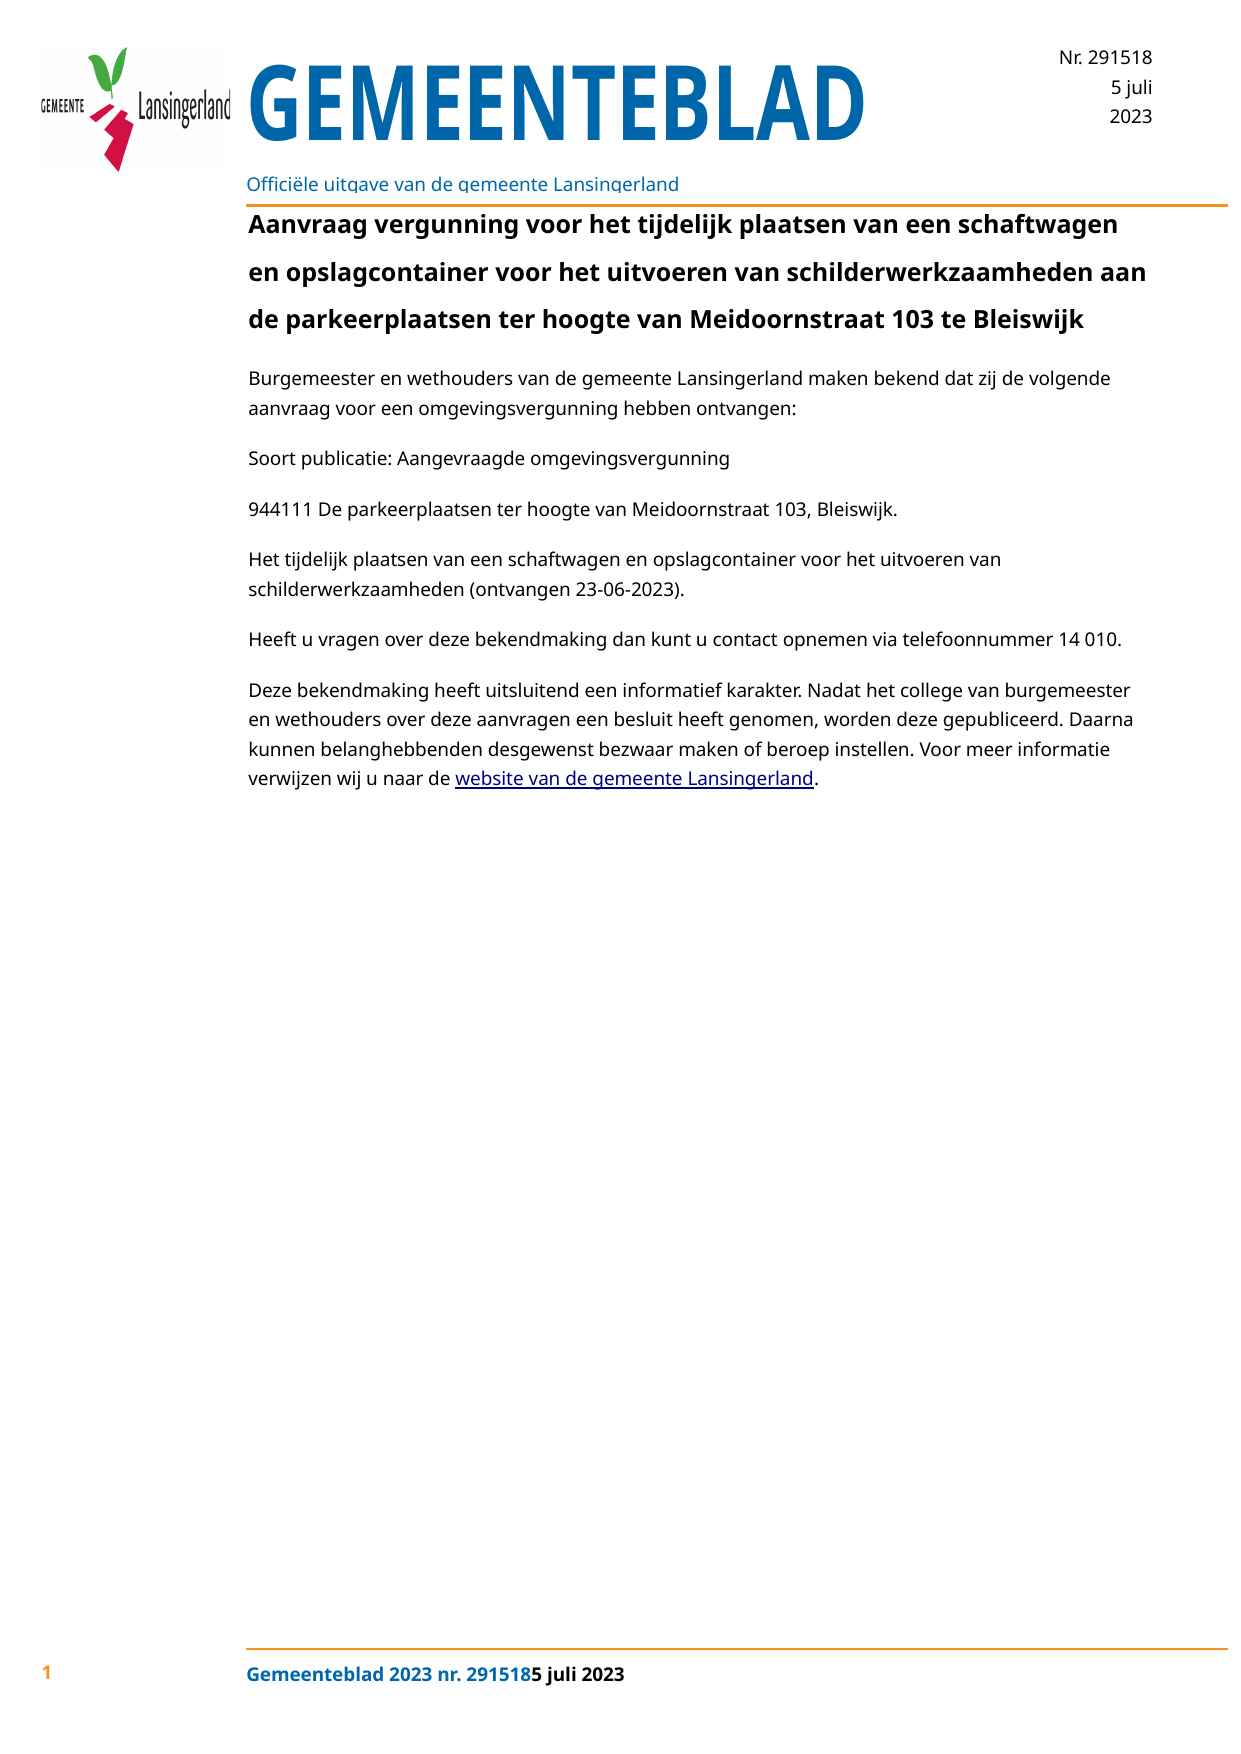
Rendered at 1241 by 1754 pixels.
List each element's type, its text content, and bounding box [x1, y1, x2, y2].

picture [41, 47, 231, 172]
text Het tijdelijk plaatsen van een schaftwagen en opslagcontainer voor het uitvoeren van schilderwerkzaamheden (ontvangen 23-06-2023). [248, 546, 1152, 602]
text Heeft u vragen over deze bekendmaking dan kunt u contact opnemen via telefoonnummer 14 010. [248, 626, 1152, 652]
text 944111 De parkeerplaatsen ter hoogte van Meidoornstraat 103, Bleiswijk. [248, 496, 1152, 522]
text Soort publicatie: Aangevraagde omgevingsvergunning [248, 446, 1152, 471]
text Aanvraag vergunning voor het tijdelijk plaatsen van een schaftwagen en opslagcontainer voor het uitvoeren van schilderwerkzaamheden aan de parkeerplaatsen ter hoogte van Meidoornstraat 103 te Bleiswijk [248, 207, 1152, 336]
text Burgemeester en wethouders van de gemeente Lansingerland maken bekend dat zij de volgende aanvraag voor een omgevingsvergunning hebben ontvangen: [248, 366, 1152, 421]
text Deze bekendmaking heeft uitsluitend een informatief karakter. Nadat het college van burgemeester en wethouders over deze aanvragen een besluit heeft genomen, worden deze gepubliceerd. Daarna kunnen belanghebbenden desgewenst bezwaar maken of beroep instellen. Voor meer informatie verwijzen wij u naar de website van de gemeente Lansingerland. [248, 677, 1152, 791]
